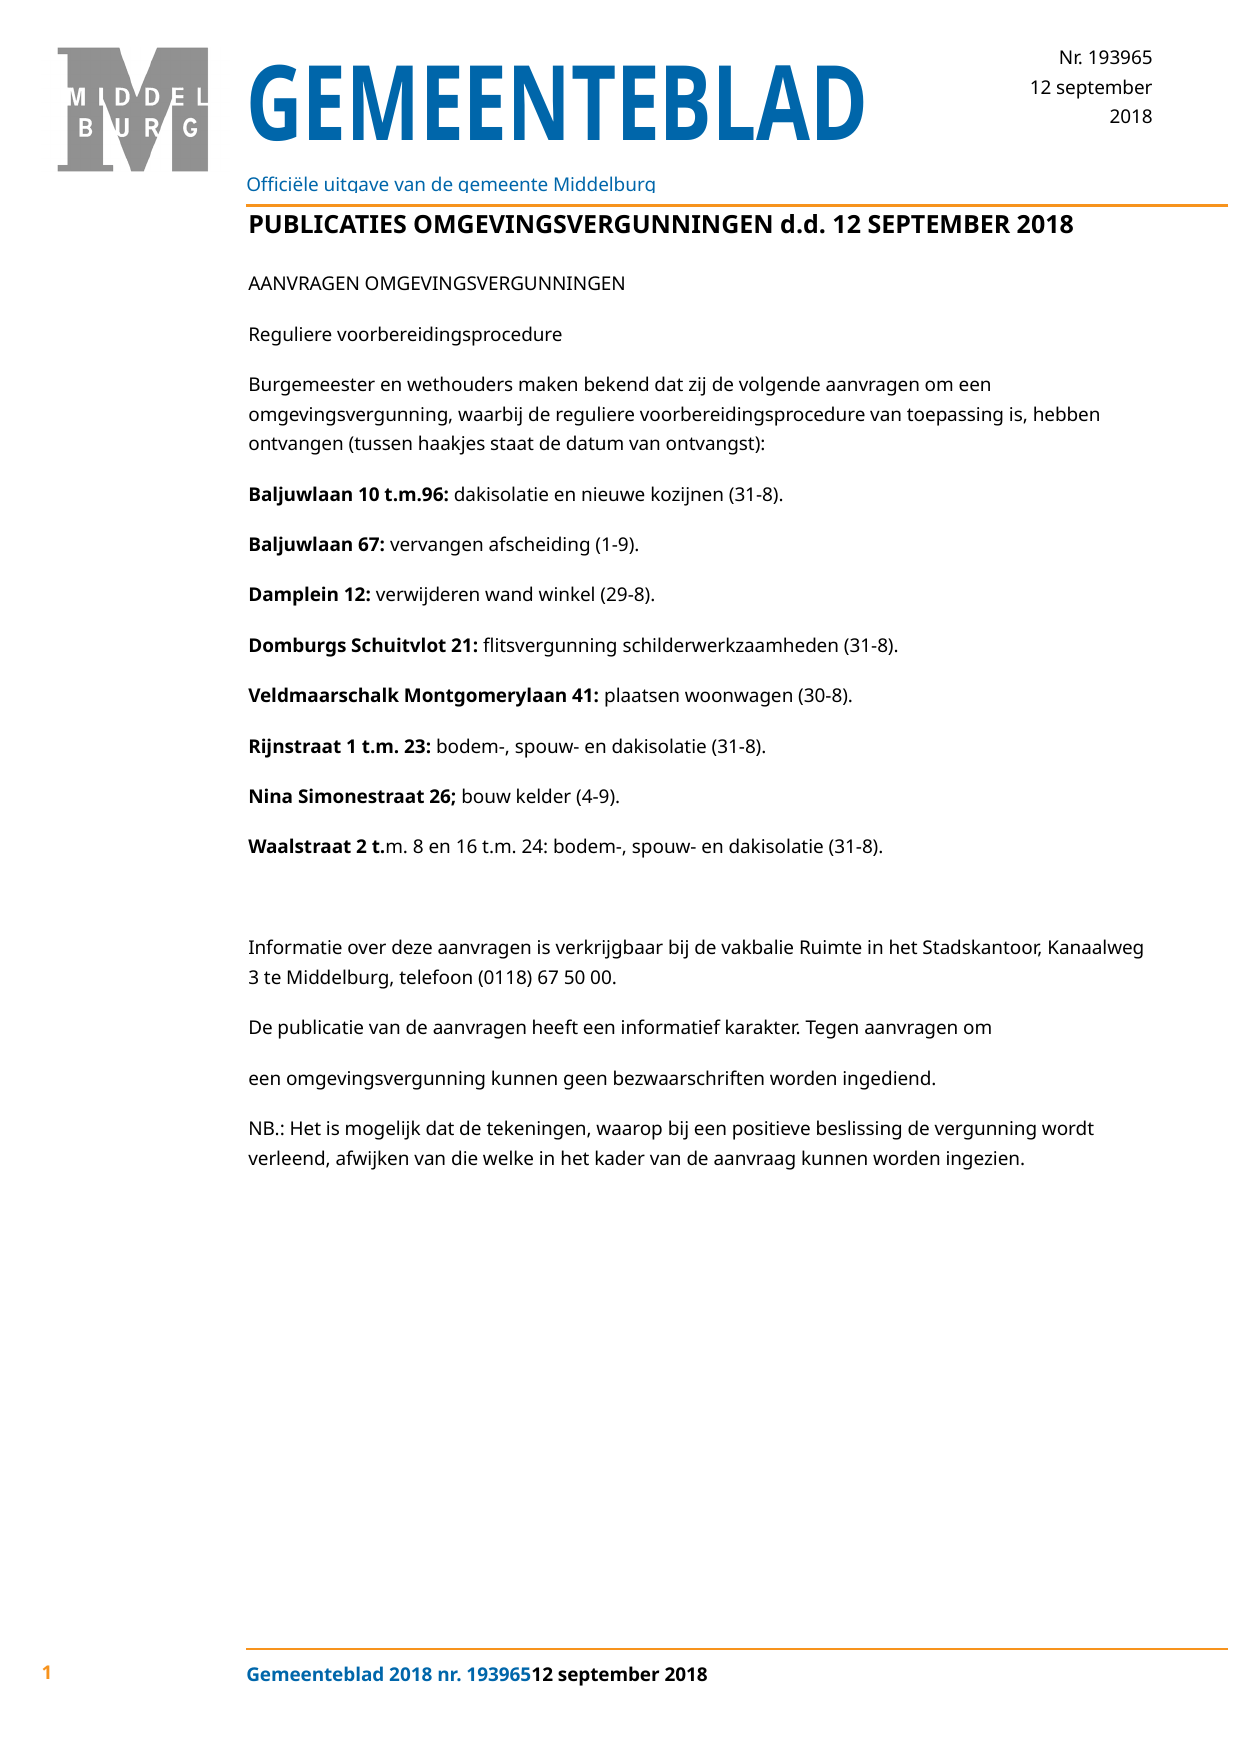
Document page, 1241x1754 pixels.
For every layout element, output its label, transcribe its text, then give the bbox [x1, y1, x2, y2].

text Rijnstraat 1 t.m. 23: bodem-, spouw- en dakisolatie (31-8). [248, 733, 1152, 758]
text een omgevingsvergunning kunnen geen bezwaarschriften worden ingediend. [248, 1065, 1152, 1091]
text Veldmaarschalk Montgomerylaan 41: plaatsen woonwagen (30-8). [248, 682, 1152, 708]
text Reguliere voorbereidingsprocedure [248, 321, 1152, 346]
text NB.: Het is mogelijk dat de tekeningen, waarop bij een positieve beslissing de vergunning wordt verleend, afwijken van die welke in het kader van de aanvraag kunnen worden ingezien. [248, 1115, 1152, 1171]
text Waalstraat 2 t.m. 8 en 16 t.m. 24: bodem-, spouw- en dakisolatie (31-8). [248, 834, 1152, 859]
text Baljuwlaan 10 t.m.96: dakisolatie en nieuwe kozijnen (31-8). [248, 481, 1152, 506]
text De publicatie van de aanvragen heeft een informatief karakter. Tegen aanvragen om [248, 1014, 1152, 1040]
text Domburgs Schuitvlot 21: flitsvergunning schilderwerkzaamheden (31-8). [248, 632, 1152, 658]
text Informatie over deze aanvragen is verkrijgbaar bij de vakbalie Ruimte in het Stadskantoor, Kanaalweg 3 te Middelburg, telefoon (0118) 67 50 00. [248, 934, 1152, 990]
text Nina Simonestraat 26; bouw kelder (4-9). [248, 783, 1152, 809]
text PUBLICATIES OMGEVINGSVERGUNNINGEN d.d. 12 SEPTEMBER 2018 [248, 207, 1152, 241]
text Baljuwlaan 67: vervangen afscheiding (1-9). [248, 531, 1152, 557]
text Damplein 12: verwijderen wand winkel (29-8). [248, 582, 1152, 607]
picture [41, 47, 231, 172]
text Burgemeester en wethouders maken bekend dat zij de volgende aanvragen om een omgevingsvergunning, waarbij de reguliere voorbereidingsprocedure van toepassing is, hebben ontvangen (tussen haakjes staat de datum van ontvangst): [248, 371, 1152, 456]
text AANVRAGEN OMGEVINGSVERGUNNINGEN [248, 270, 1152, 296]
